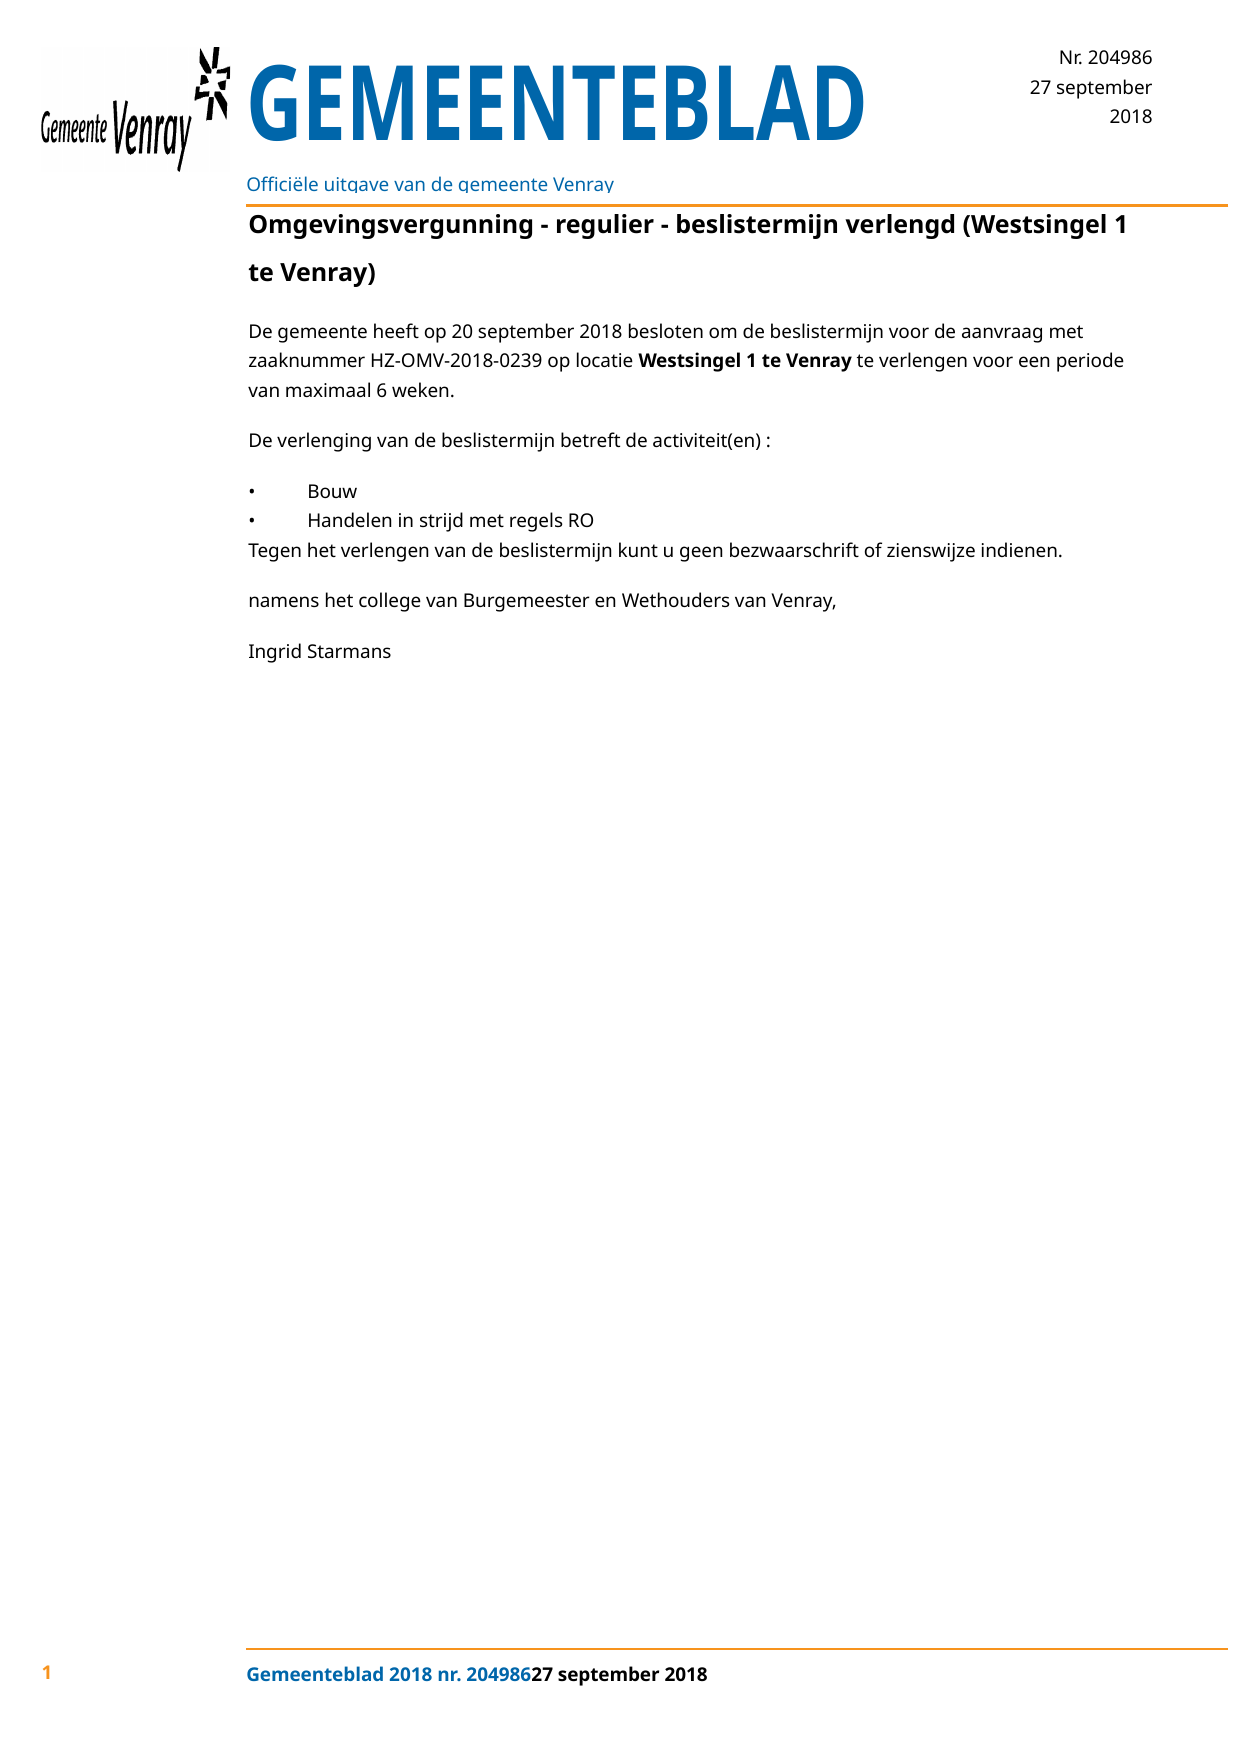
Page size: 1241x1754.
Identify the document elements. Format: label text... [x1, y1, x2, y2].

text namens het college van Burgemeester en Wethouders van Venray, [248, 587, 1152, 613]
text Tegen het verlengen van de beslistermijn kunt u geen bezwaarschrift of zienswijze indienen. [248, 537, 1152, 563]
list Handelen in strijd met regels RO [248, 507, 1152, 533]
text De gemeente heeft op 20 september 2018 besloten om de beslistermijn voor de aanvraag met zaaknummer HZ-OMV-2018-0239 op locatie Westsingel 1 te Venray te verlengen voor een periode van maximaal 6 weken. [248, 318, 1152, 403]
text Ingrid Starmans [248, 638, 1152, 664]
text Omgevingsvergunning - regulier - beslistermijn verlengd (Westsingel 1 te Venray) [248, 207, 1152, 288]
list Bouw [248, 478, 1152, 504]
picture [41, 47, 231, 172]
text De verlenging van de beslistermijn betreft de activiteit(en) : [248, 427, 1152, 453]
